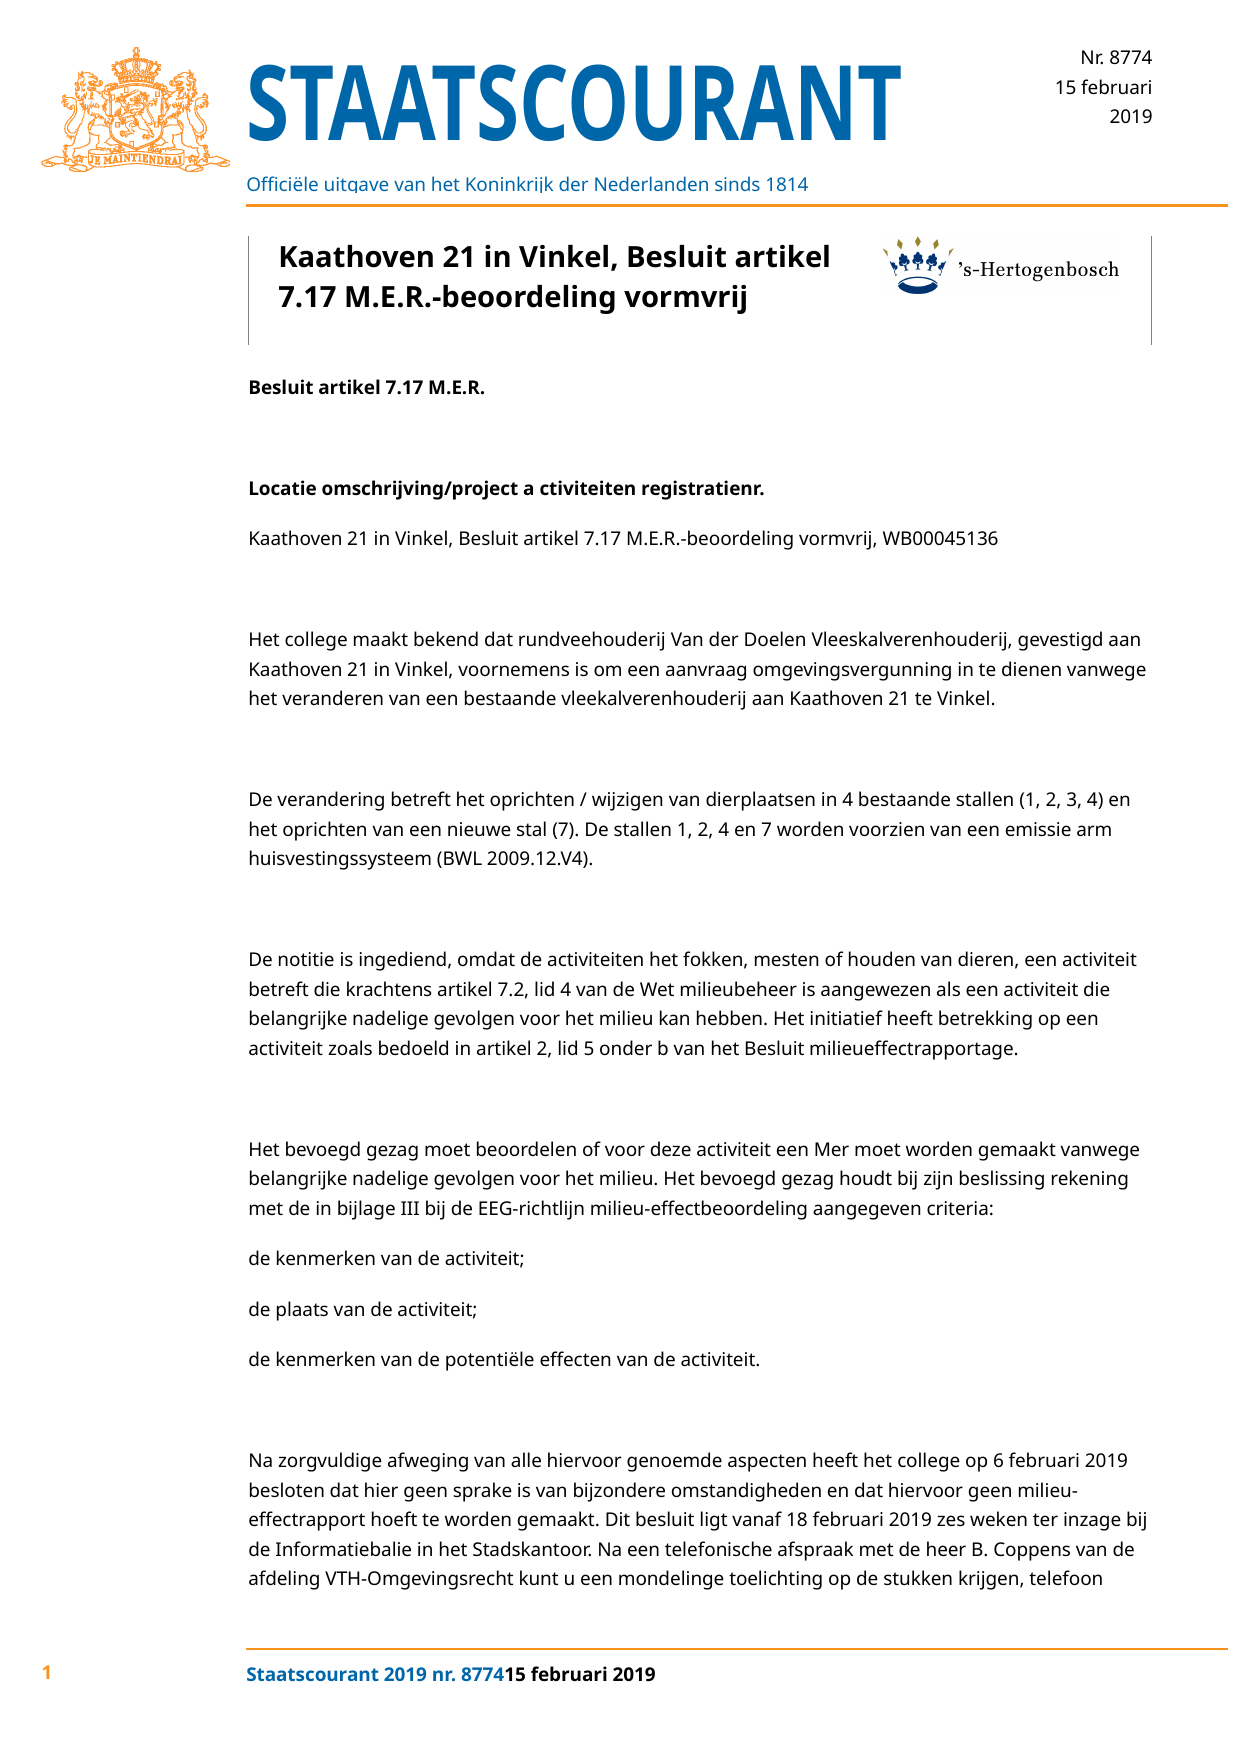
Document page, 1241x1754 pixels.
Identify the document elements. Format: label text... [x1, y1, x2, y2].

text de kenmerken van de activiteit; [248, 1246, 1152, 1271]
text Na zorgvuldige afweging van alle hiervoor genoemde aspecten heeft het college op 6 februari 2019 besloten dat hier geen sprake is van bijzondere omstandigheden en dat hiervoor geen milieu-effectrapport hoeft te worden gemaakt. Dit besluit ligt vanaf 18 februari 2019 zes weken ter inzage bij de Informatiebalie in het Stadskantoor. Na een telefonische afspraak met de heer B. Coppens van de afdeling VTH-Omgevingsrecht kunt u een mondelinge toelichting op de stukken krijgen, telefoon [248, 1447, 1152, 1591]
table_header [850, 294, 1151, 345]
text de plaats van de activiteit; [248, 1296, 1152, 1322]
text De verandering betreft het oprichten / wijzigen van dierplaatsen in 4 bestaande stallen (1, 2, 3, 4) en het oprichten van een nieuwe stal (7). De stallen 1, 2, 4 en 7 worden voorzien van een emissie arm huisvestingssysteem (BWL 2009.12.V4). [248, 786, 1152, 871]
text Kaathoven 21 in Vinkel, Besluit artikel 7.17 M.E.R.-beoordeling vormvrij, WB00045136 [248, 526, 1152, 551]
text Het college maakt bekend dat rundveehouderij Van der Doelen Vleeskalverenhouderij, gevestigd aan Kaathoven 21 in Vinkel, voornemens is om een aanvraag omgevingsvergunning in te dienen vanwege het veranderen van een bestaande vleekalverenhouderij aan Kaathoven 21 te Vinkel. [248, 626, 1152, 711]
text De notitie is ingediend, omdat de activiteiten het fokken, mesten of houden van dieren, een activiteit betreft die krachtens artikel 7.2, lid 4 van de Wet milieubeheer is aangewezen als een activiteit die belangrijke nadelige gevolgen voor het milieu kan hebben. Het initiatief heeft betrekking op een activiteit zoals bedoeld in artikel 2, lid 5 onder b van het Besluit milieueffectrapportage. [248, 946, 1152, 1061]
table_header Kaathoven 21 in Vinkel, Besluit artikel 7.17 M.E.R.-beoordeling vormvrij [249, 236, 850, 345]
table_header [850, 236, 882, 293]
table_header [1119, 236, 1151, 293]
text Besluit artikel 7.17 M.E.R. [248, 374, 1152, 400]
text Locatie omschrijving/project a ctiviteiten registratienr. [248, 475, 1152, 501]
text Het bevoegd gezag moet beoordelen of voor deze activiteit een Mer moet worden gemaakt vanwege belangrijke nadelige gevolgen voor het milieu. Het bevoegd gezag houdt bij zijn beslissing rekening met de in bijlage III bij de EEG-richtlijn milieu-effectbeoordeling aangegeven criteria: [248, 1136, 1152, 1221]
picture [882, 236, 1119, 294]
text de kenmerken van de potentiële effecten van de activiteit. [248, 1346, 1152, 1372]
picture [41, 47, 231, 172]
